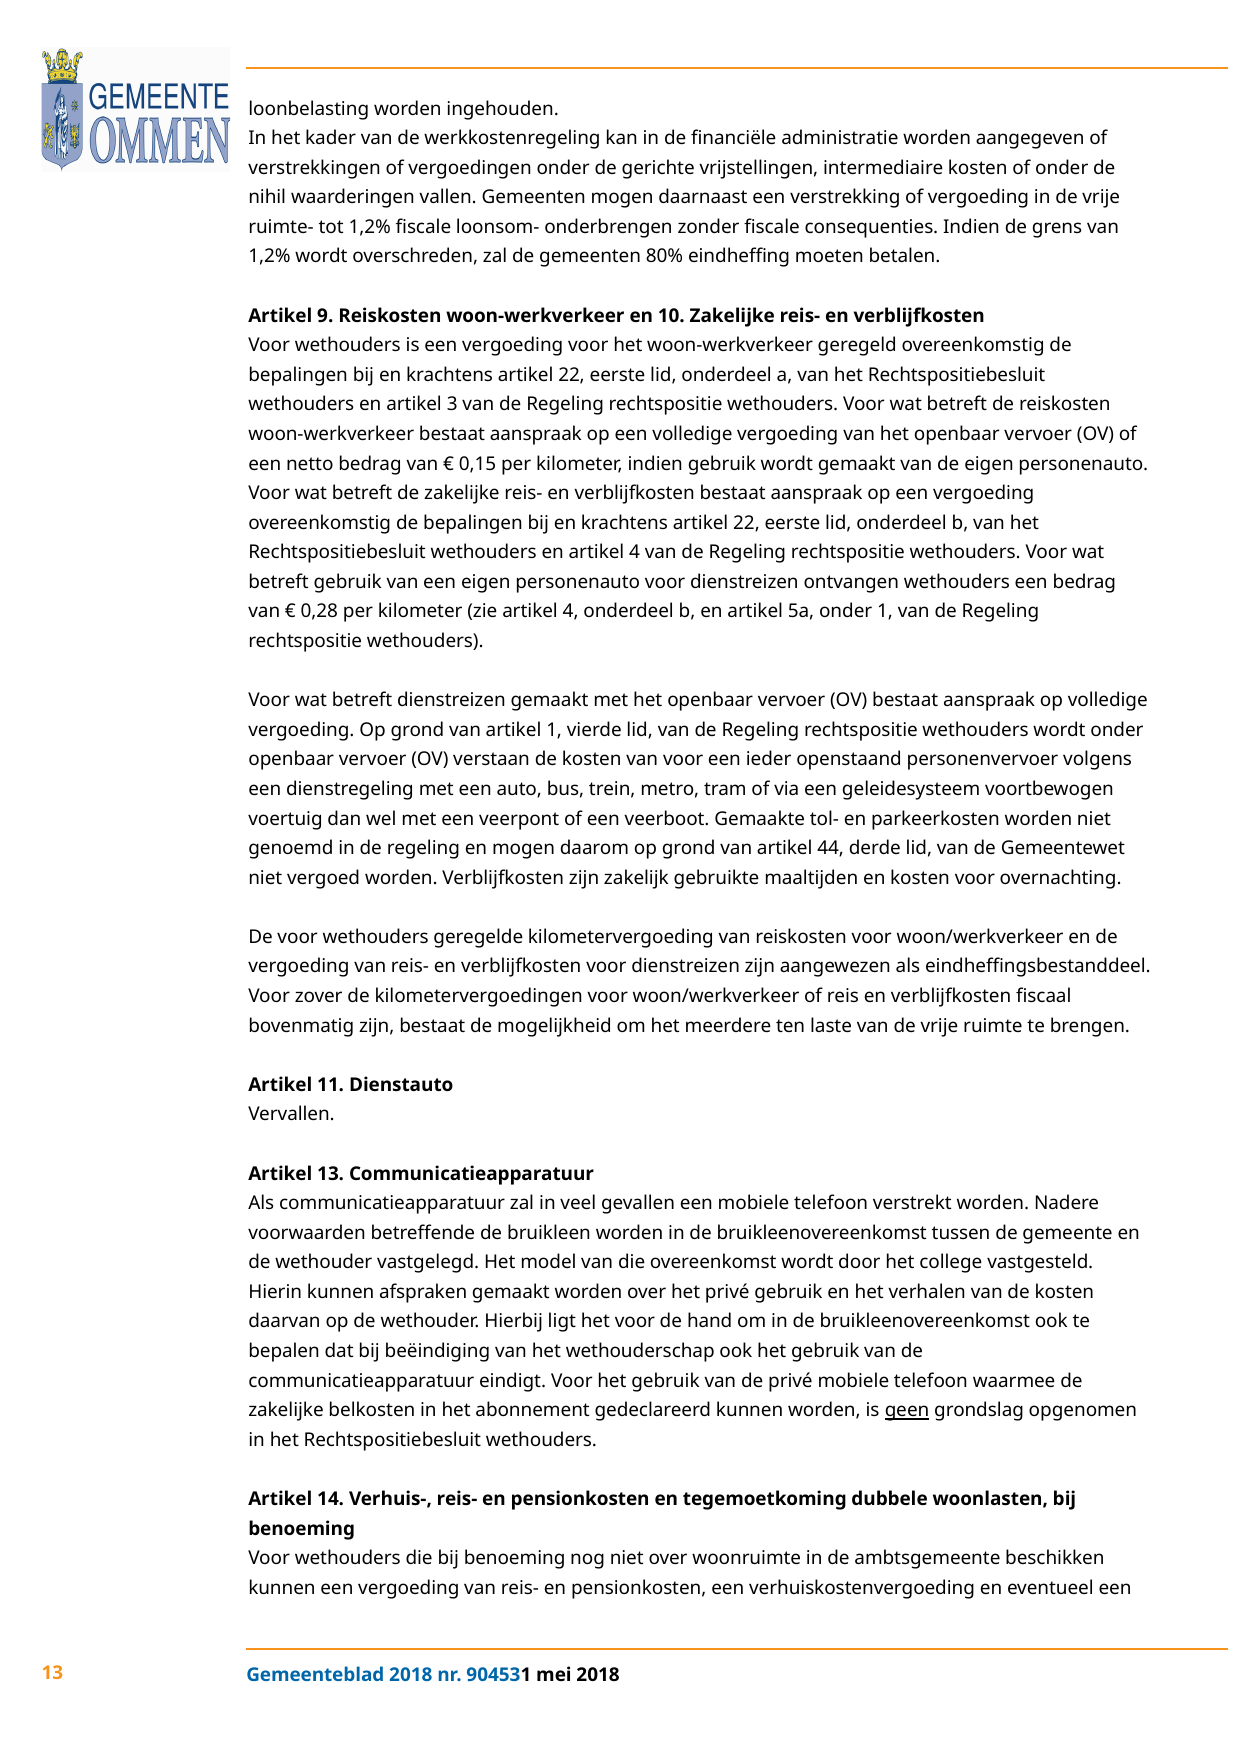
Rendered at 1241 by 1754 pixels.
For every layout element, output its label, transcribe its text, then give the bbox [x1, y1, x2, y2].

text Hierin kunnen afspraken gemaakt worden over het privé gebruik en het verhalen van de kosten daarvan op de wethouder. Hierbij ligt het voor de hand om in de bruikleenovereenkomst ook te bepalen dat bij beëindiging van het wethouderschap ook het gebruik van de communicatieapparatuur eindigt. Voor het gebruik van de privé mobiele telefoon waarmee de zakelijke belkosten in het abonnement gedeclareerd kunnen worden, is geen grondslag opgenomen in het Rechtspositiebesluit wethouders. [248, 1278, 1152, 1452]
text Voor wethouders die bij benoeming nog niet over woonruimte in de ambtsgemeente beschikken kunnen een vergoeding van reis- en pensionkosten, een verhuiskostenvergoeding en eventueel een [248, 1544, 1152, 1600]
text Artikel 14. Verhuis-, reis- en pensionkosten en tegemoetkoming dubbele woonlasten, bij benoeming [248, 1485, 1152, 1541]
text Artikel 9. Reiskosten woon-werkverkeer en 10. Zakelijke reis- en verblijfkosten [248, 302, 1152, 328]
text Voor wethouders is een vergoeding voor het woon-werkverkeer geregeld overeenkomstig de bepalingen bij en krachtens artikel 22, eerste lid, onderdeel a, van het Rechtspositiebesluit wethouders en artikel 3 van de Regeling rechtspositie wethouders. Voor wat betreft de reiskosten woon-werkverkeer bestaat aanspraak op een volledige vergoeding van het openbaar vervoer (OV) of een netto bedrag van € 0,15 per kilometer, indien gebruik wordt gemaakt van de eigen personenauto. [248, 331, 1152, 476]
text In het kader van de werkkostenregeling kan in de financiële administratie worden aangegeven of verstrekkingen of vergoedingen onder de gerichte vrijstellingen, intermediaire kosten of onder de nihil waarderingen vallen. Gemeenten mogen daarnaast een verstrekking of vergoeding in de vrije ruimte- tot 1,2% fiscale loonsom- onderbrengen zonder fiscale consequenties. Indien de grens van 1,2% wordt overschreden, zal de gemeenten 80% eindheffing moeten betalen. [248, 124, 1152, 268]
text Artikel 13. Communicatieapparatuur [248, 1160, 1152, 1186]
text Voor wat betreft dienstreizen gemaakt met het openbaar vervoer (OV) bestaat aanspraak op volledige vergoeding. Op grond van artikel 1, vierde lid, van de Regeling rechtspositie wethouders wordt onder openbaar vervoer (OV) verstaan de kosten van voor een ieder openstaand personenvervoer volgens een dienstregeling met een auto, bus, trein, metro, tram of via een geleidesysteem voortbewogen voertuig dan wel met een veerpont of een veerboot. Gemaakte tol- en parkeerkosten worden niet genoemd in de regeling en mogen daarom op grond van artikel 44, derde lid, van de Gemeentewet niet vergoed worden. Verblijfkosten zijn zakelijk gebruikte maaltijden en kosten voor overnachting. [248, 686, 1152, 890]
text Voor wat betreft de zakelijke reis- en verblijfkosten bestaat aanspraak op een vergoeding overeenkomstig de bepalingen bij en krachtens artikel 22, eerste lid, onderdeel b, van het Rechtspositiebesluit wethouders en artikel 4 van de Regeling rechtspositie wethouders. Voor wat betreft gebruik van een eigen personenauto voor dienstreizen ontvangen wethouders een bedrag van € 0,28 per kilometer (zie artikel 4, onderdeel b, en artikel 5a, onder 1, van de Regeling rechtspositie wethouders). [248, 479, 1152, 653]
text De voor wethouders geregelde kilometervergoeding van reiskosten voor woon/werkverkeer en de vergoeding van reis- en verblijfkosten voor dienstreizen zijn aangewezen als eindheffingsbestanddeel. Voor zover de kilometervergoedingen voor woon/werkverkeer of reis en verblijfkosten fiscaal bovenmatig zijn, bestaat de mogelijkheid om het meerdere ten laste van de vrije ruimte te brengen. [248, 923, 1152, 1038]
text loonbelasting worden ingehouden. [248, 95, 1152, 121]
text Vervallen. [248, 1101, 1152, 1126]
picture [41, 47, 231, 172]
text Als communicatieapparatuur zal in veel gevallen een mobiele telefoon verstrekt worden. Nadere voorwaarden betreffende de bruikleen worden in de bruikleenovereenkomst tussen de gemeente en de wethouder vastgelegd. Het model van die overeenkomst wordt door het college vastgesteld. [248, 1189, 1152, 1274]
text Artikel 11. Dienstauto [248, 1071, 1152, 1097]
